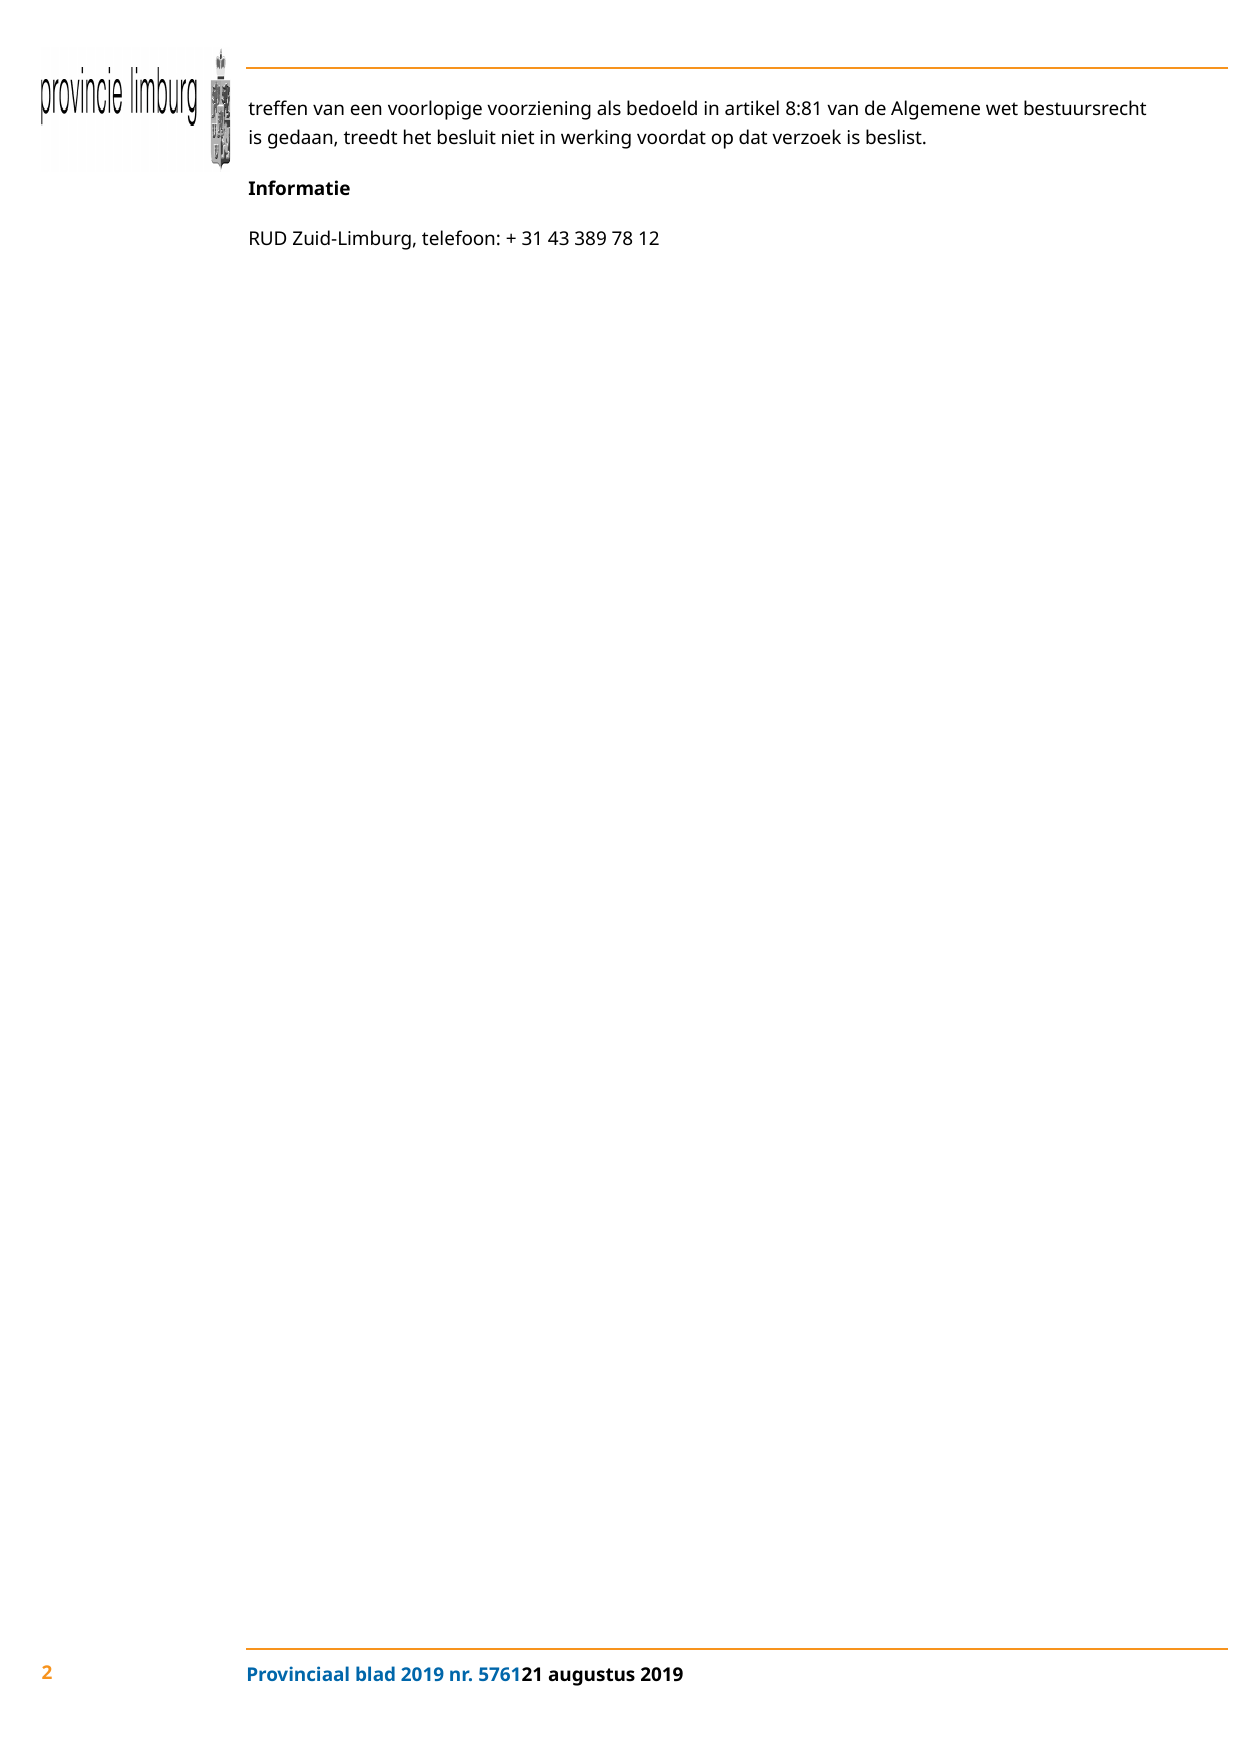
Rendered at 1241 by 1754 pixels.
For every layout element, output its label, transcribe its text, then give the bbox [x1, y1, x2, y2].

text RUD Zuid-Limburg, telefoon: + 31 43 389 78 12 [248, 225, 1152, 251]
picture [41, 47, 231, 172]
text treffen van een voorlopige voorziening als bedoeld in artikel 8:81 van de Algemene wet bestuursrecht is gedaan, treedt het besluit niet in werking voordat op dat verzoek is beslist. [248, 95, 1152, 150]
text Informatie [248, 175, 1152, 201]
